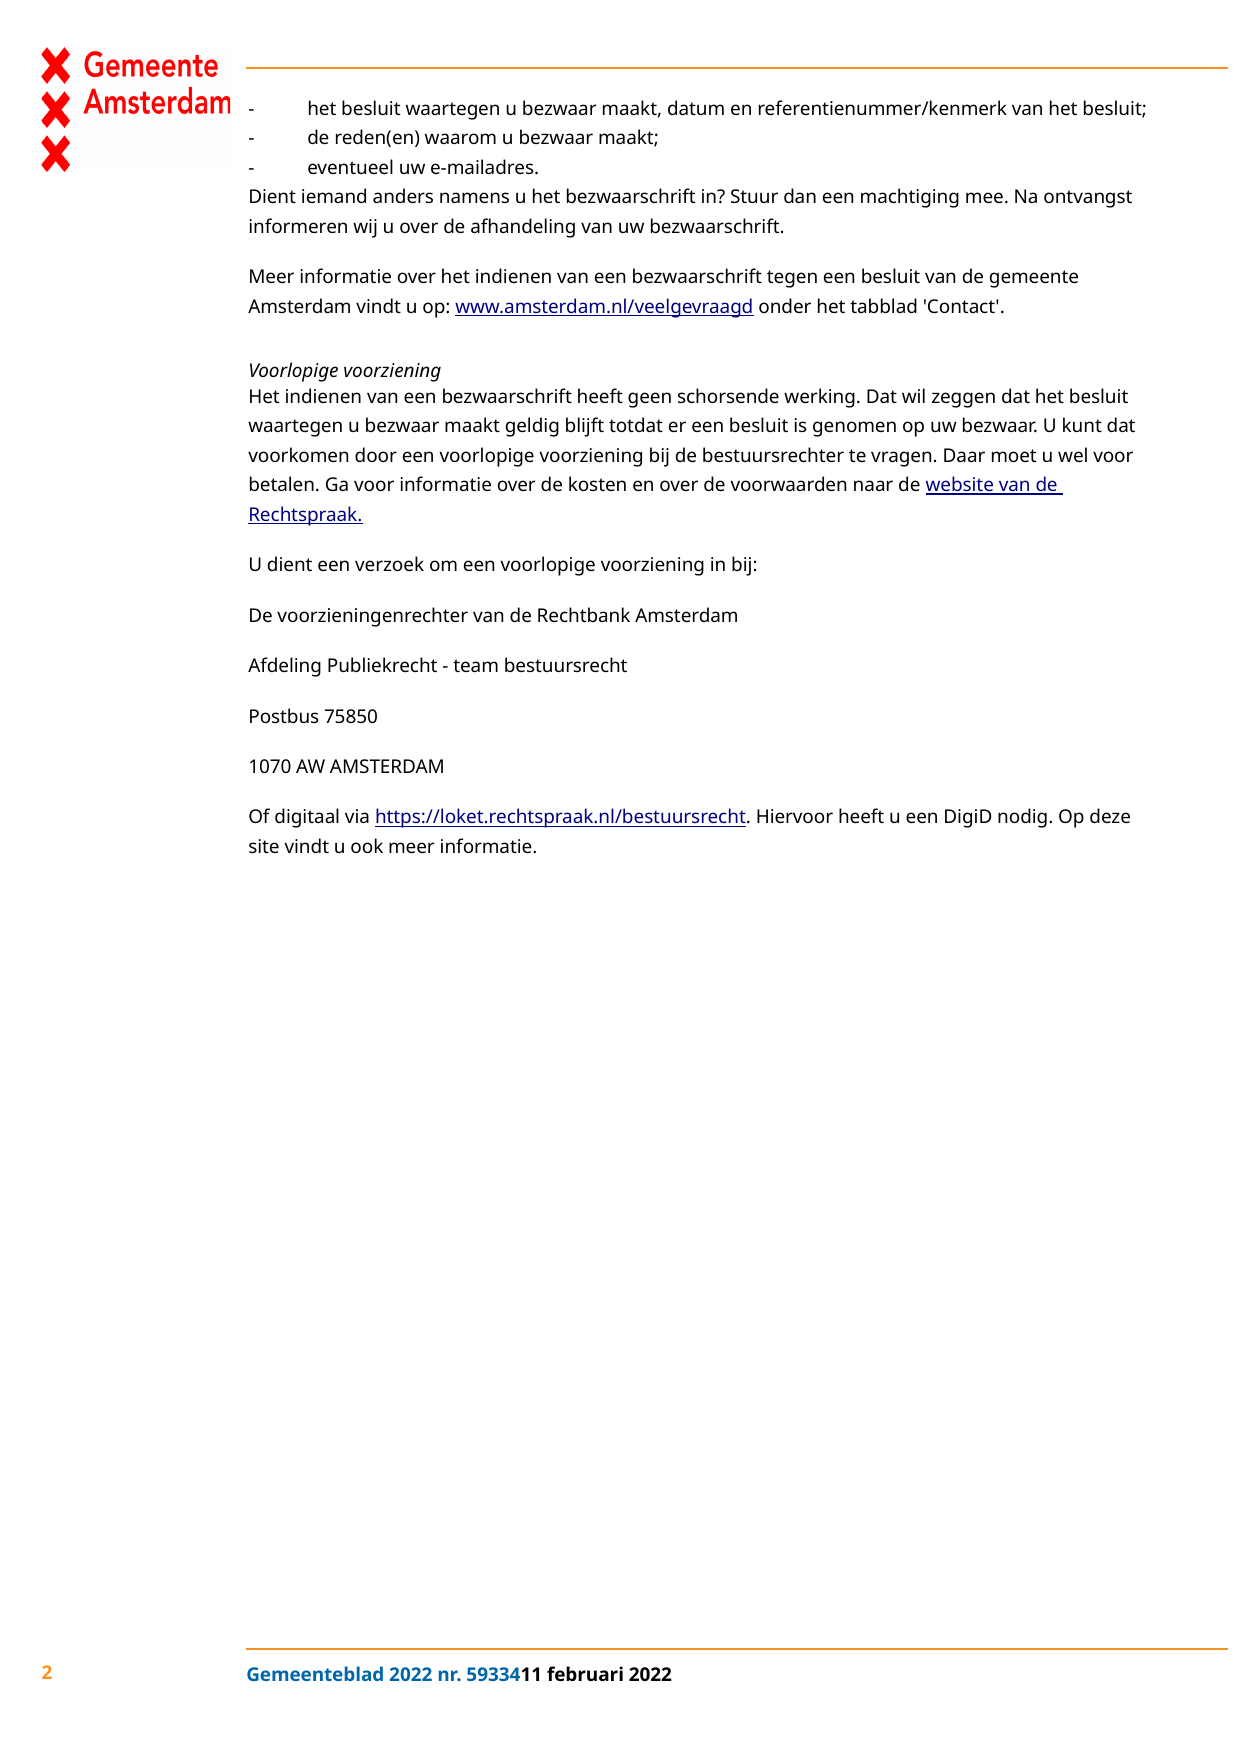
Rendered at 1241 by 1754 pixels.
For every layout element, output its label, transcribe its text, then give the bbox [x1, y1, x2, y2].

list de reden(en) waarom u bezwaar maakt; [248, 124, 1152, 150]
text Het indienen van een bezwaarschrift heeft geen schorsende werking. Dat wil zeggen dat het besluit waartegen u bezwaar maakt geldig blijft totdat er een besluit is genomen op uw bezwaar. U kunt dat voorkomen door een voorlopige voorziening bij de bestuursrechter te vragen. Daar moet u wel voor betalen. Ga voor informatie over de kosten en over de voorwaarden naar de website van de Rechtspraak. [248, 383, 1152, 527]
text Afdeling Publiekrecht - team bestuursrecht [248, 652, 1152, 678]
text Voorlopige voorziening [248, 357, 1152, 383]
text De voorzieningenrechter van de Rechtbank Amsterdam [248, 602, 1152, 628]
list eventueel uw e-mailadres. [248, 154, 1152, 180]
text Dient iemand anders namens u het bezwaarschrift in? Stuur dan een machtiging mee. Na ontvangst informeren wij u over de afhandeling van uw bezwaarschrift. [248, 183, 1152, 239]
list het besluit waartegen u bezwaar maakt, datum en referentienummer/kenmerk van het besluit; [248, 95, 1152, 121]
picture [41, 47, 231, 172]
text U dient een verzoek om een voorlopige voorziening in bij: [248, 552, 1152, 577]
text Meer informatie over het indienen van een bezwaarschrift tegen een besluit van de gemeente Amsterdam vindt u op: www.amsterdam.nl/veelgevraagd onder het tabblad 'Contact'. [248, 263, 1152, 319]
text Of digitaal via https://loket.rechtspraak.nl/bestuursrecht. Hiervoor heeft u een DigiD nodig. Op deze site vindt u ook meer informatie. [248, 804, 1152, 859]
text 1070 AW AMSTERDAM [248, 753, 1152, 779]
text Postbus 75850 [248, 703, 1152, 728]
